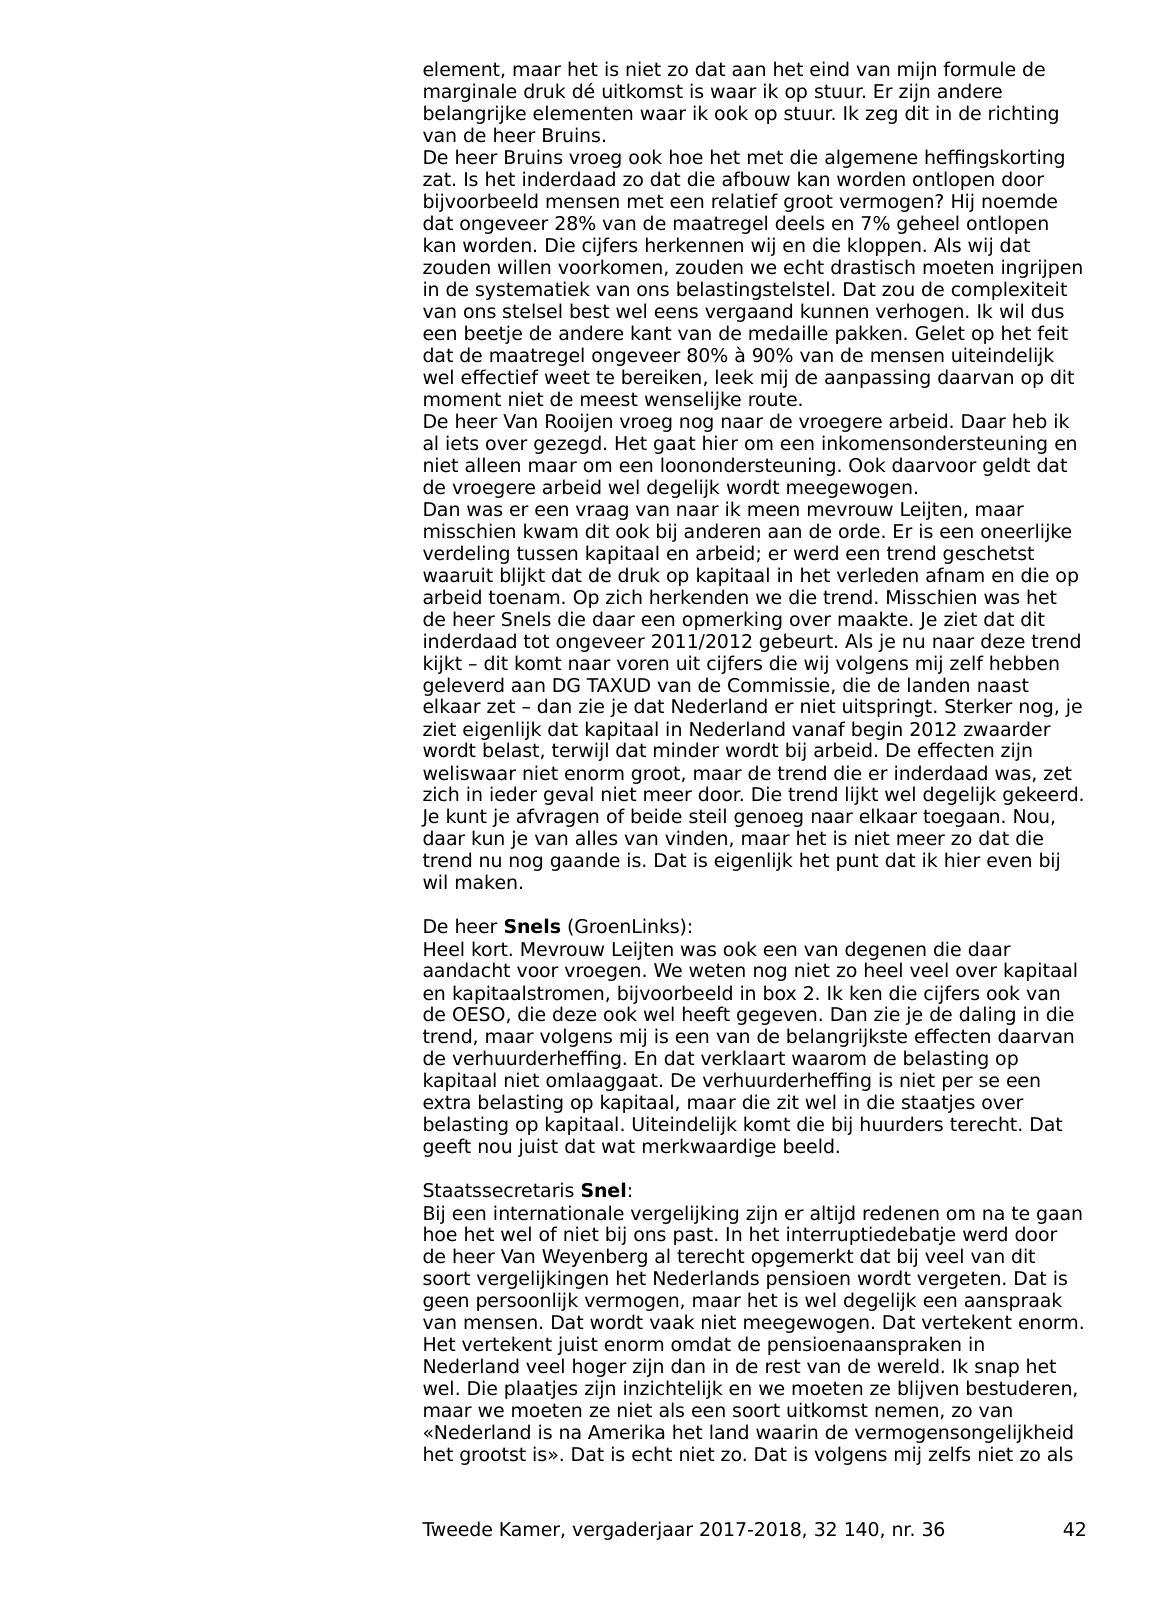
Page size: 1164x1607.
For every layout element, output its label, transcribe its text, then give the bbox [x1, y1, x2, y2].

text Staatssecretaris Snel: [422, 1180, 1087, 1202]
text De heer Snels (GroenLinks): [422, 916, 1087, 938]
text De heer Bruins vroeg ook hoe het met die algemene heffingskorting zat. Is het inderdaad zo dat die afbouw kan worden ontlopen door bijvoorbeeld mensen met een relatief groot vermogen? Hij noemde dat ongeveer 28% van de maatregel deels en 7% geheel ontlopen kan worden. Die cijfers herkennen wij en die kloppen. Als wij dat zouden willen voorkomen, zouden we echt drastisch moeten ingrijpen in de systematiek van ons belastingstelstel. Dat zou de complexiteit van ons stelsel best wel eens vergaand kunnen verhogen. Ik wil dus een beetje de andere kant van de medaille pakken. Gelet op het feit dat de maatregel ongeveer 80% à 90% van de mensen uiteindelijk wel effectief weet te bereiken, leek mij de aanpassing daarvan op dit moment niet de meest wenselijke route. [422, 147, 1087, 411]
text Heel kort. Mevrouw Leijten was ook een van degenen die daar aandacht voor vroegen. We weten nog niet zo heel veel over kapitaal en kapitaalstromen, bijvoorbeeld in box 2. Ik ken die cijfers ook van de OESO, die deze ook wel heeft gegeven. Dan zie je de daling in die trend, maar volgens mij is een van de belangrijkste effecten daarvan de verhuurderheffing. En dat verklaart waarom de belasting op kapitaal niet omlaaggaat. De verhuurderheffing is niet per se een extra belasting op kapitaal, maar die zit wel in die staatjes over belasting op kapitaal. Uiteindelijk komt die bij huurders terecht. Dat geeft nou juist dat wat merkwaardige beeld. [422, 938, 1087, 1158]
text De heer Van Rooijen vroeg nog naar de vroegere arbeid. Daar heb ik al iets over gezegd. Het gaat hier om een inkomensondersteuning en niet alleen maar om een loonondersteuning. Ook daarvoor geldt dat de vroegere arbeid wel degelijk wordt meegewogen. [422, 411, 1087, 499]
text Bij een internationale vergelijking zijn er altijd redenen om na te gaan hoe het wel of niet bij ons past. In het interruptiedebatje werd door de heer Van Weyenberg al terecht opgemerkt dat bij veel van dit soort vergelijkingen het Nederlands pensioen wordt vergeten. Dat is geen persoonlijk vermogen, maar het is wel degelijk een aanspraak van mensen. Dat wordt vaak niet meegewogen. Dat vertekent enorm. Het vertekent juist enorm omdat de pensioenaanspraken in Nederland veel hoger zijn dan in de rest van de wereld. Ik snap het wel. Die plaatjes zijn inzichtelijk en we moeten ze blijven bestuderen, maar we moeten ze niet als een soort uitkomst nemen, zo van «Nederland is na Amerika het land waarin de vermogensongelijkheid het grootst is». Dat is echt niet zo. Dat is volgens mij zelfs niet zo als [422, 1202, 1087, 1466]
text Dan was er een vraag van naar ik meen mevrouw Leijten, maar misschien kwam dit ook bij anderen aan de orde. Er is een oneerlijke verdeling tussen kapitaal en arbeid; er werd een trend geschetst waaruit blijkt dat de druk op kapitaal in het verleden afnam en die op arbeid toenam. Op zich herkenden we die trend. Misschien was het de heer Snels die daar een opmerking over maakte. Je ziet dat dit inderdaad tot ongeveer 2011/2012 gebeurt. Als je nu naar deze trend kijkt – dit komt naar voren uit cijfers die wij volgens mij zelf hebben geleverd aan DG TAXUD van de Commissie, die de landen naast elkaar zet – dan zie je dat Nederland er niet uitspringt. Sterker nog, je ziet eigenlijk dat kapitaal in Nederland vanaf begin 2012 zwaarder wordt belast, terwijl dat minder wordt bij arbeid. De effecten zijn weliswaar niet enorm groot, maar de trend die er inderdaad was, zet zich in ieder geval niet meer door. Die trend lijkt wel degelijk gekeerd. Je kunt je afvragen of beide steil genoeg naar elkaar toegaan. Nou, daar kun je van alles van vinden, maar het is niet meer zo dat die trend nu nog gaande is. Dat is eigenlijk het punt dat ik hier even bij wil maken. [422, 499, 1087, 894]
text element, maar het is niet zo dat aan het eind van mijn formule de marginale druk dé uitkomst is waar ik op stuur. Er zijn andere belangrijke elementen waar ik ook op stuur. Ik zeg dit in de richting van de heer Bruins. [422, 59, 1087, 147]
